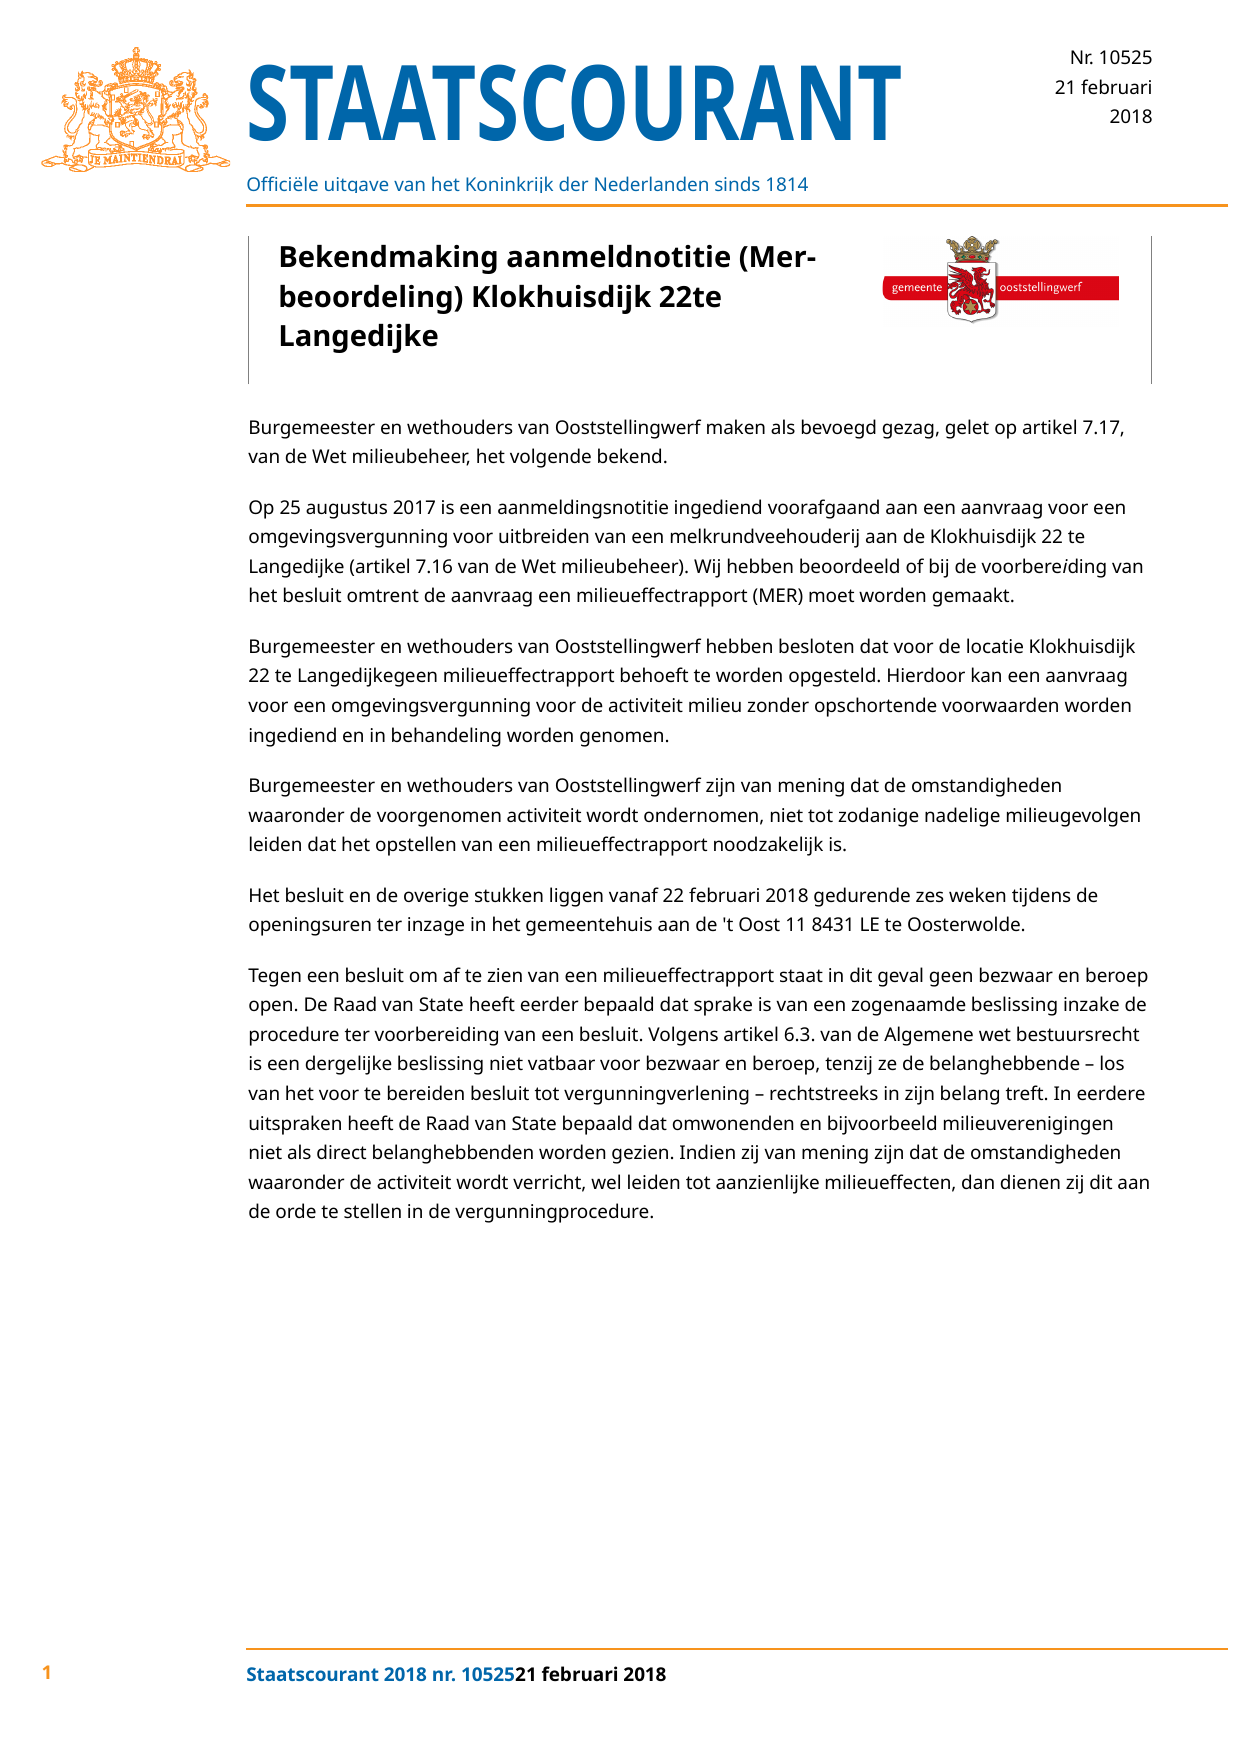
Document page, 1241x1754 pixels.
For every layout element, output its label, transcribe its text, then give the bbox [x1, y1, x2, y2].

text Het besluit en de overige stukken liggen vanaf 22 februari 2018 gedurende zes weken tijdens de openingsuren ter inzage in het gemeentehuis aan de 't Oost 11 8431 LE te Oosterwolde. [248, 882, 1152, 937]
picture [882, 236, 1119, 327]
table_header [850, 236, 1151, 384]
picture [41, 47, 231, 172]
text Op 25 augustus 2017 is een aanmeldingsnotitie ingediend voorafgaand aan een aanvraag voor een omgevingsvergunning voor uitbreiden van een melkrundveehouderij aan de Klokhuisdijk 22 te Langedijke (artikel 7.16 van de Wet milieubeheer). Wij hebben beoordeeld of bij de voorbereiding van het besluit omtrent de aanvraag een milieueffectrapport (MER) moet worden gemaakt. [248, 494, 1152, 608]
text Burgemeester en wethouders van Ooststellingwerf maken als bevoegd gezag, gelet op artikel 7.17, van de Wet milieubeheer, het volgende bekend. [248, 414, 1152, 469]
text Tegen een besluit om af te zien van een milieueffectrapport staat in dit geval geen bezwaar en beroep open. De Raad van State heeft eerder bepaald dat sprake is van een zogenaamde beslissing inzake de procedure ter voorbereiding van een besluit. Volgens artikel 6.3. van de Algemene wet bestuursrecht is een dergelijke beslissing niet vatbaar voor bezwaar en beroep, tenzij ze de belanghebbende – los van het voor te bereiden besluit tot vergunningverlening – rechtstreeks in zijn belang treft. In eerdere uitspraken heeft de Raad van State bepaald dat omwonenden en bijvoorbeeld milieuverenigingen niet als direct belanghebbenden worden gezien. Indien zij van mening zijn dat de omstandigheden waaronder de activiteit wordt verricht, wel leiden tot aanzienlijke milieueffecten, dan dienen zij dit aan de orde te stellen in de vergunningprocedure. [248, 962, 1152, 1224]
text Burgemeester en wethouders van Ooststellingwerf hebben besloten dat voor de locatie Klokhuisdijk 22 te Langedijkegeen milieueffectrapport behoeft te worden opgesteld. Hierdoor kan een aanvraag voor een omgevingsvergunning voor de activiteit milieu zonder opschortende voorwaarden worden ingediend en in behandeling worden genomen. [248, 633, 1152, 748]
text Burgemeester en wethouders van Ooststellingwerf zijn van mening dat de omstandigheden waaronder de voorgenomen activiteit wordt ondernomen, niet tot zodanige nadelige milieugevolgen leiden dat het opstellen van een milieueffectrapport noodzakelijk is. [248, 772, 1152, 857]
table_header Bekendmaking aanmeldnotitie (Mer-beoordeling) Klokhuisdijk 22te Langedijke [249, 236, 850, 384]
